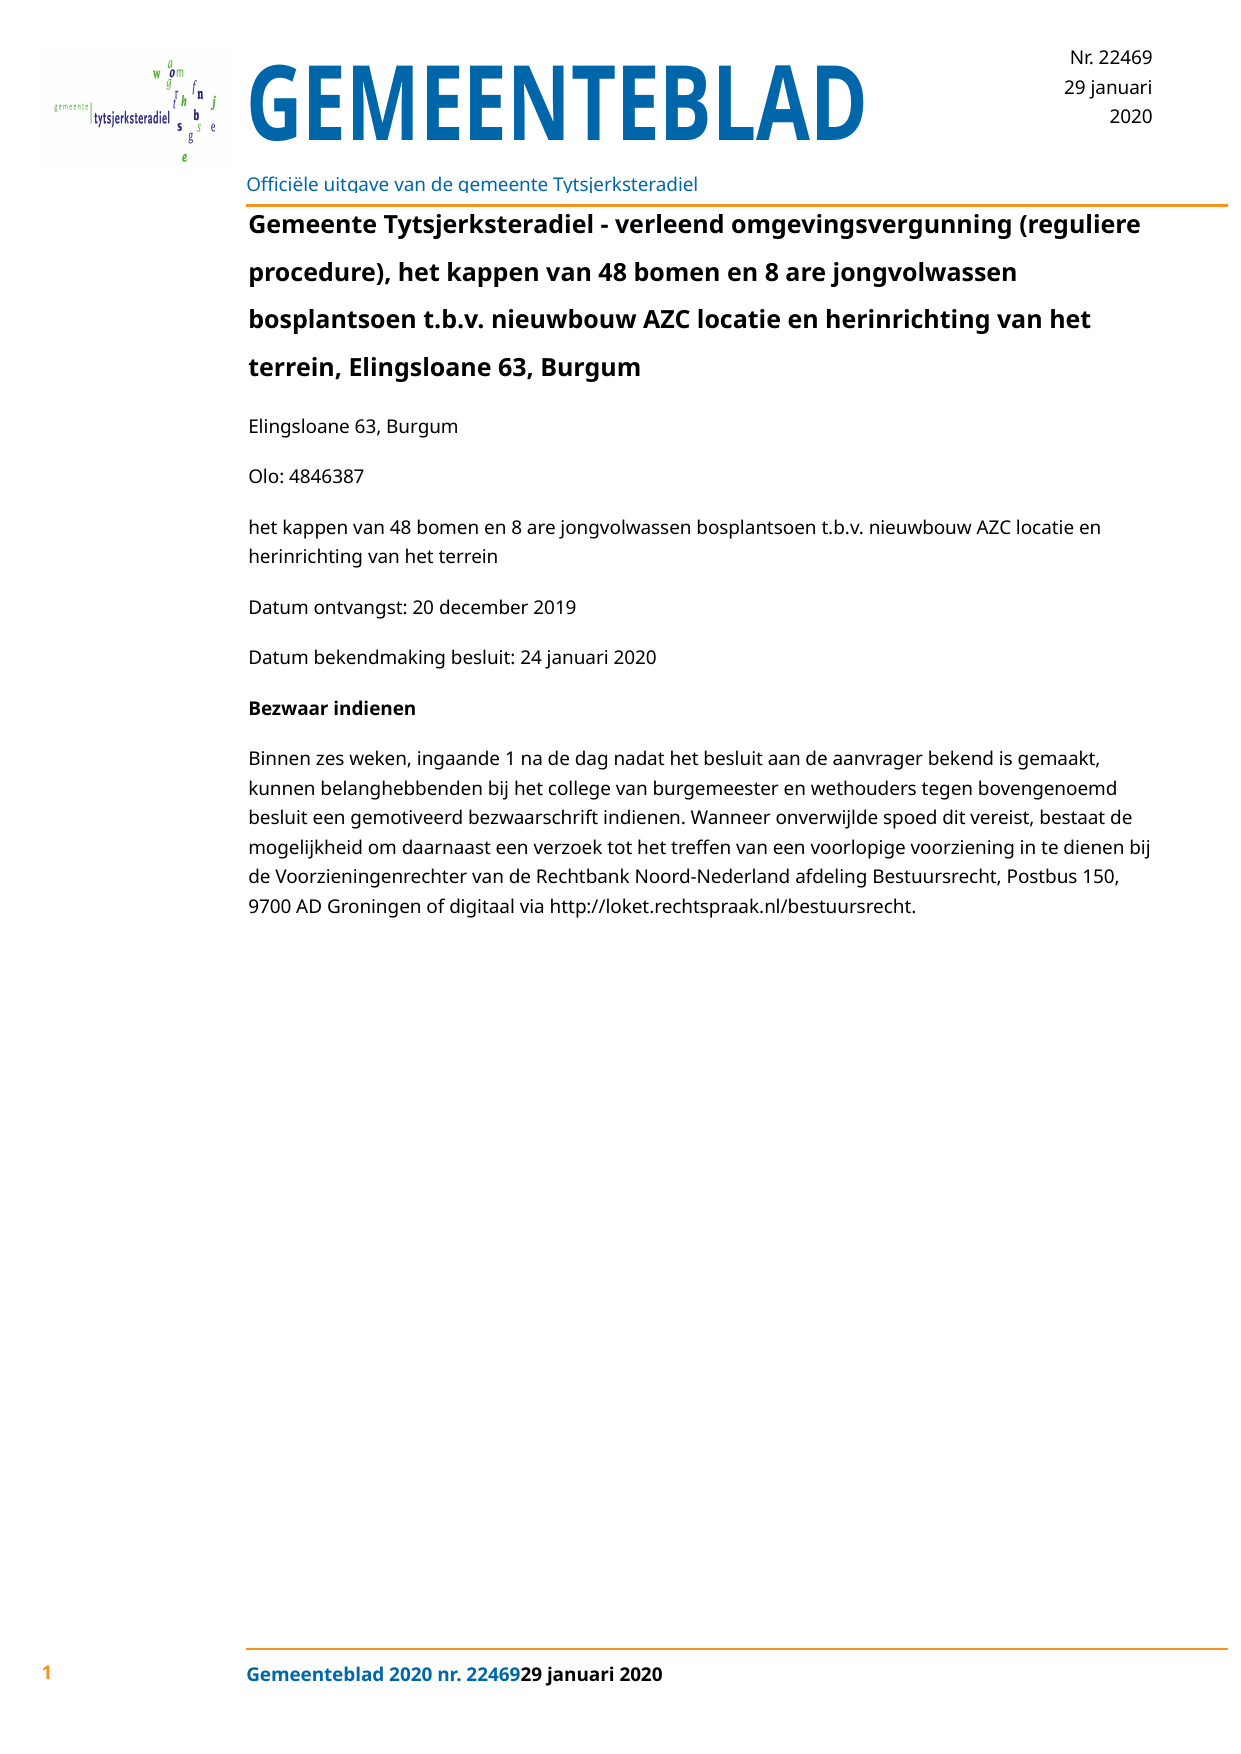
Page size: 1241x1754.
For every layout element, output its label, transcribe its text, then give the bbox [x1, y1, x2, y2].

text het kappen van 48 bomen en 8 are jongvolwassen bosplantsoen t.b.v. nieuwbouw AZC locatie en herinrichting van het terrein [248, 514, 1152, 569]
text Binnen zes weken, ingaande 1 na de dag nadat het besluit aan de aanvrager bekend is gemaakt, kunnen belanghebbenden bij het college van burgemeester en wethouders tegen bovengenoemd besluit een gemotiveerd bezwaarschrift indienen. Wanneer onverwijlde spoed dit vereist, bestaat de mogelijkheid om daarnaast een verzoek tot het treffen van een voorlopige voorziening in te dienen bij de Voorzieningenrechter van de Rechtbank Noord-Nederland afdeling Bestuursrecht, Postbus 150, 9700 AD Groningen of digitaal via http://loket.rechtspraak.nl/bestuursrecht. [248, 745, 1152, 919]
text Gemeente Tytsjerksteradiel - verleend omgevingsvergunning (reguliere procedure), het kappen van 48 bomen en 8 are jongvolwassen bosplantsoen t.b.v. nieuwbouw AZC locatie en herinrichting van het terrein, Elingsloane 63, Burgum [248, 207, 1152, 384]
text Datum ontvangst: 20 december 2019 [248, 594, 1152, 620]
picture [41, 47, 231, 172]
text Elingsloane 63, Burgum [248, 413, 1152, 439]
text Bezwaar indienen [248, 695, 1152, 721]
text Datum bekendmaking besluit: 24 januari 2020 [248, 644, 1152, 670]
text Olo: 4846387 [248, 463, 1152, 489]
